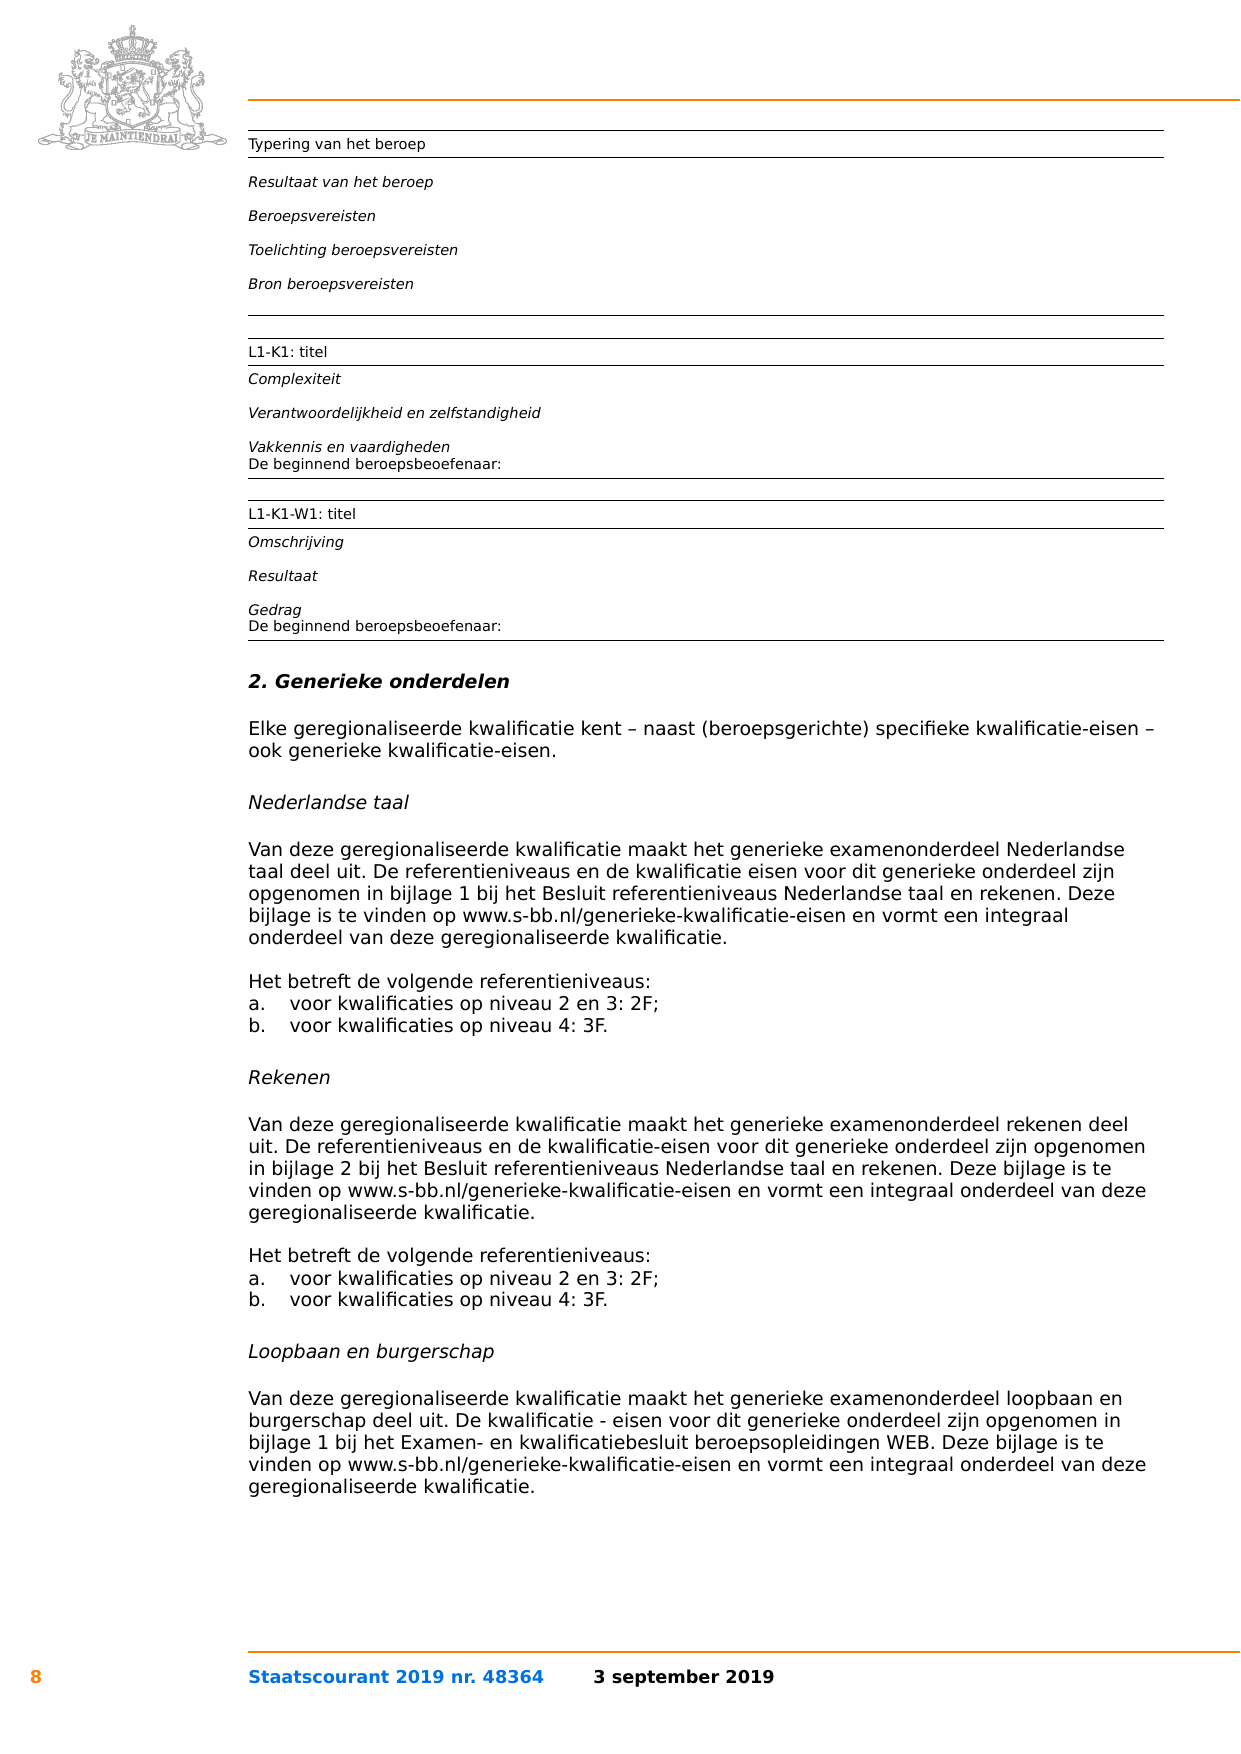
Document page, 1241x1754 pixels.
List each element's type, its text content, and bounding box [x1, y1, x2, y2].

text b. voor kwalificaties op niveau 4: 3F. [248, 1015, 1163, 1037]
subtitle Rekenen [248, 1067, 1163, 1089]
subtitle Nederlandse taal [248, 792, 1163, 814]
text Elke geregionaliseerde kwalificatie kent – naast (beroepsgerichte) specifieke kwalificatie-eisen – ook generieke kwalificatie-eisen. [248, 718, 1163, 762]
table_cell Complexiteit [248, 366, 1163, 388]
table_cell Bron beroepsvereisten [248, 276, 1163, 293]
table_header Typering van het beroep [248, 131, 1163, 157]
table_cell [248, 158, 1163, 174]
table_cell Beroepsvereisten [248, 208, 1163, 225]
text b. voor kwalificaties op niveau 4: 3F. [248, 1289, 1163, 1311]
table_cell [248, 191, 1163, 208]
table_cell [248, 388, 1163, 405]
subtitle 2. Generieke onderdelen [248, 671, 1163, 693]
table_cell Gedrag [248, 601, 1163, 618]
table_header L1-K1: titel [248, 339, 1163, 365]
table_cell [248, 293, 1163, 315]
table_cell [248, 259, 1163, 276]
table_cell Toelichting beroepsvereisten [248, 242, 1163, 259]
text Van deze geregionaliseerde kwalificatie maakt het generieke examenonderdeel Nederlandse taal deel uit. De referentieniveaus en de kwalificatie eisen voor dit generieke onderdeel zijn opgenomen in bijlage 1 bij het Besluit referentieniveaus Nederlandse taal en rekenen. Deze bijlage is te vinden op www.s-bb.nl/generieke-kwalificatie-eisen en vormt een integraal onderdeel van deze geregionaliseerde kwalificatie. [248, 839, 1163, 949]
table_cell [248, 225, 1163, 242]
table_cell De beginnend beroepsbeoefenaar: [248, 456, 1163, 477]
table_cell Vakkennis en vaardigheden [248, 439, 1163, 456]
table_cell Resultaat [248, 568, 1163, 584]
table_cell Resultaat van het beroep [248, 174, 1163, 191]
text a. voor kwalificaties op niveau 2 en 3: 2F; [248, 993, 1163, 1015]
text a. voor kwalificaties op niveau 2 en 3: 2F; [248, 1267, 1163, 1289]
text Van deze geregionaliseerde kwalificatie maakt het generieke examenonderdeel loopbaan en burgerschap deel uit. De kwalificatie - eisen voor dit generieke onderdeel zijn opgenomen in bijlage 1 bij het Examen- en kwalificatiebesluit beroepsopleidingen WEB. Deze bijlage is te vinden op www.s-bb.nl/generieke-kwalificatie-eisen en vormt een integraal onderdeel van deze geregionaliseerde kwalificatie. [248, 1388, 1163, 1498]
text Het betreft de volgende referentieniveaus: [248, 971, 1163, 993]
text Het betreft de volgende referentieniveaus: [248, 1245, 1163, 1267]
picture [38, 25, 227, 150]
table_cell Omschrijving [248, 529, 1163, 550]
table_cell Verantwoordelijkheid en zelfstandigheid [248, 405, 1163, 422]
table_header L1-K1-W1: titel [248, 501, 1163, 528]
table_cell [248, 584, 1163, 601]
table_cell De beginnend beroepsbeoefenaar: [248, 618, 1163, 640]
table_cell [248, 550, 1163, 567]
subtitle Loopbaan en burgerschap [248, 1341, 1163, 1363]
text Van deze geregionaliseerde kwalificatie maakt het generieke examenonderdeel rekenen deel uit. De referentieniveaus en de kwalificatie-eisen voor dit generieke onderdeel zijn opgenomen in bijlage 2 bij het Besluit referentieniveaus Nederlandse taal en rekenen. Deze bijlage is te vinden op www.s-bb.nl/generieke-kwalificatie-eisen en vormt een integraal onderdeel van deze geregionaliseerde kwalificatie. [248, 1114, 1163, 1223]
table_cell [248, 422, 1163, 439]
